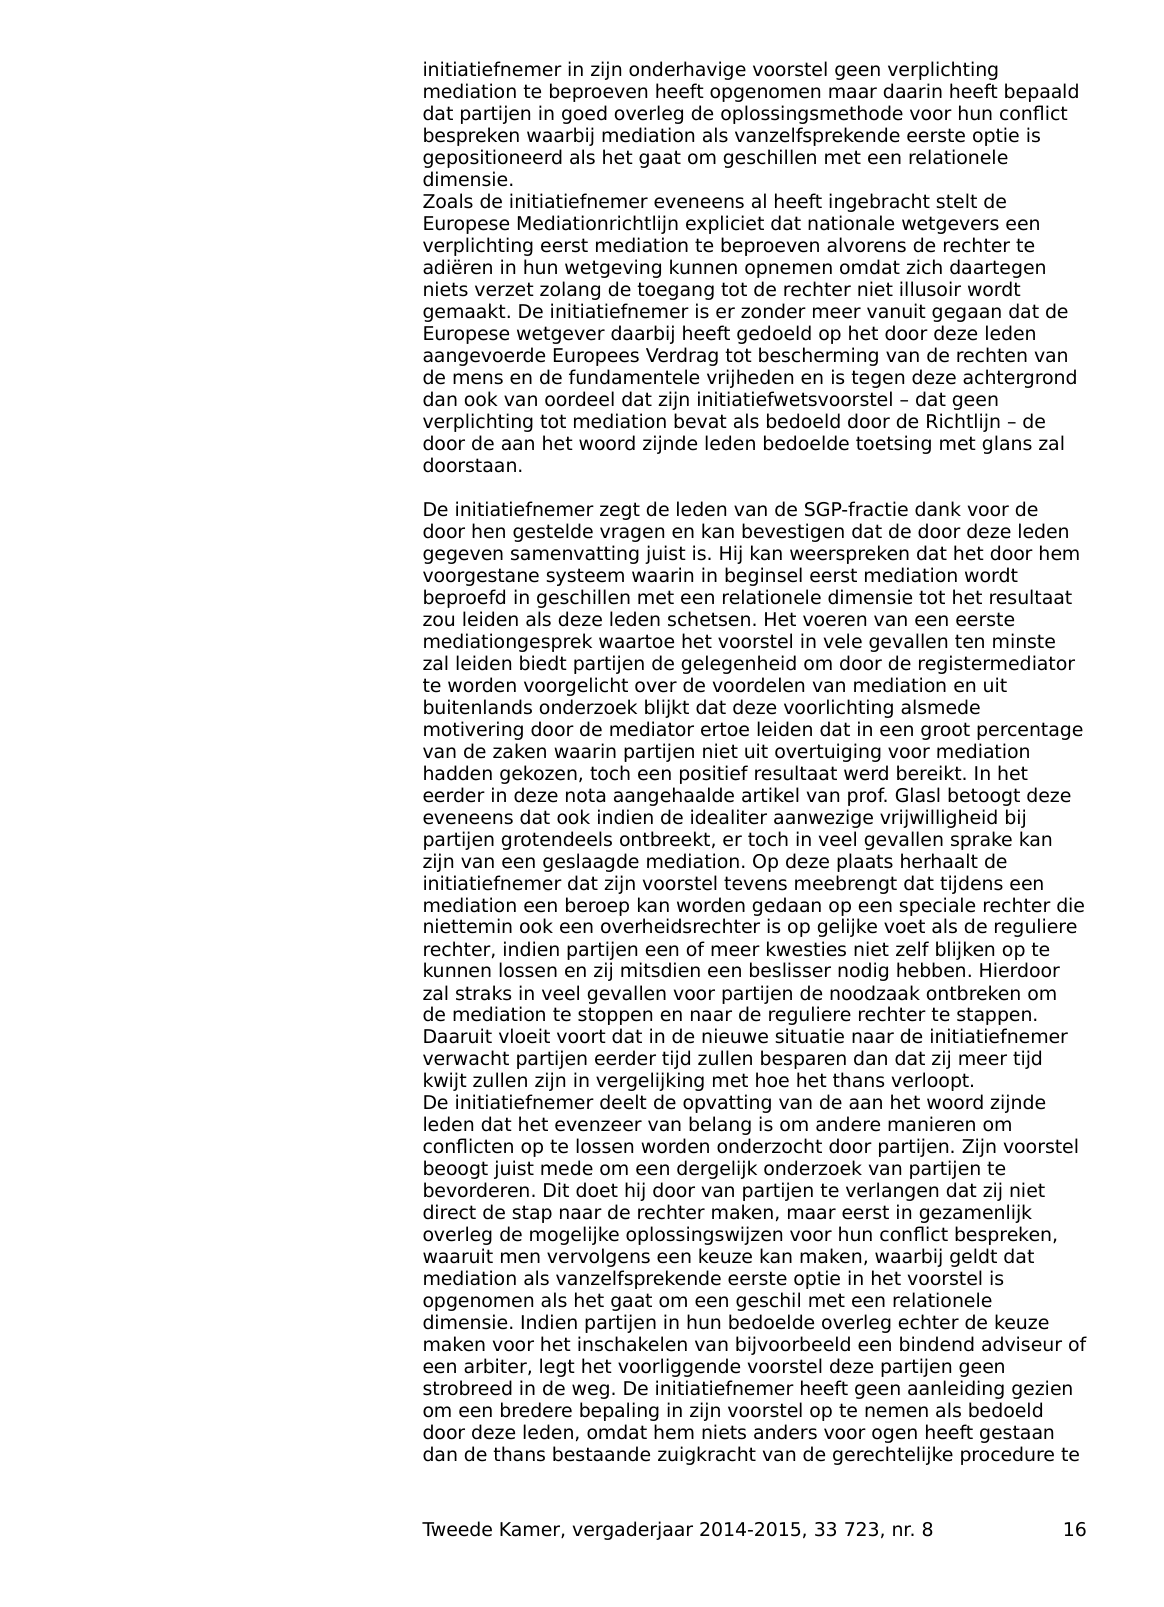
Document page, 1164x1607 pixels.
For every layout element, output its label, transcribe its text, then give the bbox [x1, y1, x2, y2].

text De initiatiefnemer zegt de leden van de SGP-fractie dank voor de door hen gestelde vragen en kan bevestigen dat de door deze leden gegeven samenvatting juist is. Hij kan weerspreken dat het door hem voorgestane systeem waarin in beginsel eerst mediation wordt beproefd in geschillen met een relationele dimensie tot het resultaat zou leiden als deze leden schetsen. Het voeren van een eerste mediationgesprek waartoe het voorstel in vele gevallen ten minste zal leiden biedt partijen de gelegenheid om door de registermediator te worden voorgelicht over de voordelen van mediation en uit buitenlands onderzoek blijkt dat deze voorlichting alsmede motivering door de mediator ertoe leiden dat in een groot percentage van de zaken waarin partijen niet uit overtuiging voor mediation hadden gekozen, toch een positief resultaat werd bereikt. In het eerder in deze nota aangehaalde artikel van prof. Glasl betoogt deze eveneens dat ook indien de idealiter aanwezige vrijwilligheid bij partijen grotendeels ontbreekt, er toch in veel gevallen sprake kan zijn van een geslaagde mediation. Op deze plaats herhaalt de initiatiefnemer dat zijn voorstel tevens meebrengt dat tijdens een mediation een beroep kan worden gedaan op een speciale rechter die niettemin ook een overheidsrechter is op gelijke voet als de reguliere rechter, indien partijen een of meer kwesties niet zelf blijken op te kunnen lossen en zij mitsdien een beslisser nodig hebben. Hierdoor zal straks in veel gevallen voor partijen de noodzaak ontbreken om de mediation te stoppen en naar de reguliere rechter te stappen. Daaruit vloeit voort dat in de nieuwe situatie naar de initiatiefnemer verwacht partijen eerder tijd zullen besparen dan dat zij meer tijd kwijt zullen zijn in vergelijking met hoe het thans verloopt. [422, 499, 1087, 1092]
text Zoals de initiatiefnemer eveneens al heeft ingebracht stelt de Europese Mediationrichtlijn expliciet dat nationale wetgevers een verplichting eerst mediation te beproeven alvorens de rechter te adiëren in hun wetgeving kunnen opnemen omdat zich daartegen niets verzet zolang de toegang tot de rechter niet illusoir wordt gemaakt. De initiatiefnemer is er zonder meer vanuit gegaan dat de Europese wetgever daarbij heeft gedoeld op het door deze leden aangevoerde Europees Verdrag tot bescherming van de rechten van de mens en de fundamentele vrijheden en is tegen deze achtergrond dan ook van oordeel dat zijn initiatiefwetsvoorstel – dat geen verplichting tot mediation bevat als bedoeld door de Richtlijn – de door de aan het woord zijnde leden bedoelde toetsing met glans zal doorstaan. [422, 191, 1087, 477]
text De initiatiefnemer deelt de opvatting van de aan het woord zijnde leden dat het evenzeer van belang is om andere manieren om conflicten op te lossen worden onderzocht door partijen. Zijn voorstel beoogt juist mede om een dergelijk onderzoek van partijen te bevorderen. Dit doet hij door van partijen te verlangen dat zij niet direct de stap naar de rechter maken, maar eerst in gezamenlijk overleg de mogelijke oplossingswijzen voor hun conflict bespreken, waaruit men vervolgens een keuze kan maken, waarbij geldt dat mediation als vanzelfsprekende eerste optie in het voorstel is opgenomen als het gaat om een geschil met een relationele dimensie. Indien partijen in hun bedoelde overleg echter de keuze maken voor het inschakelen van bijvoorbeeld een bindend adviseur of een arbiter, legt het voorliggende voorstel deze partijen geen strobreed in de weg. De initiatiefnemer heeft geen aanleiding gezien om een bredere bepaling in zijn voorstel op te nemen als bedoeld door deze leden, omdat hem niets anders voor ogen heeft gestaan dan de thans bestaande zuigkracht van de gerechtelijke procedure te [422, 1092, 1087, 1466]
text initiatiefnemer in zijn onderhavige voorstel geen verplichting mediation te beproeven heeft opgenomen maar daarin heeft bepaald dat partijen in goed overleg de oplossingsmethode voor hun conflict bespreken waarbij mediation als vanzelfsprekende eerste optie is gepositioneerd als het gaat om geschillen met een relationele dimensie. [422, 59, 1087, 191]
